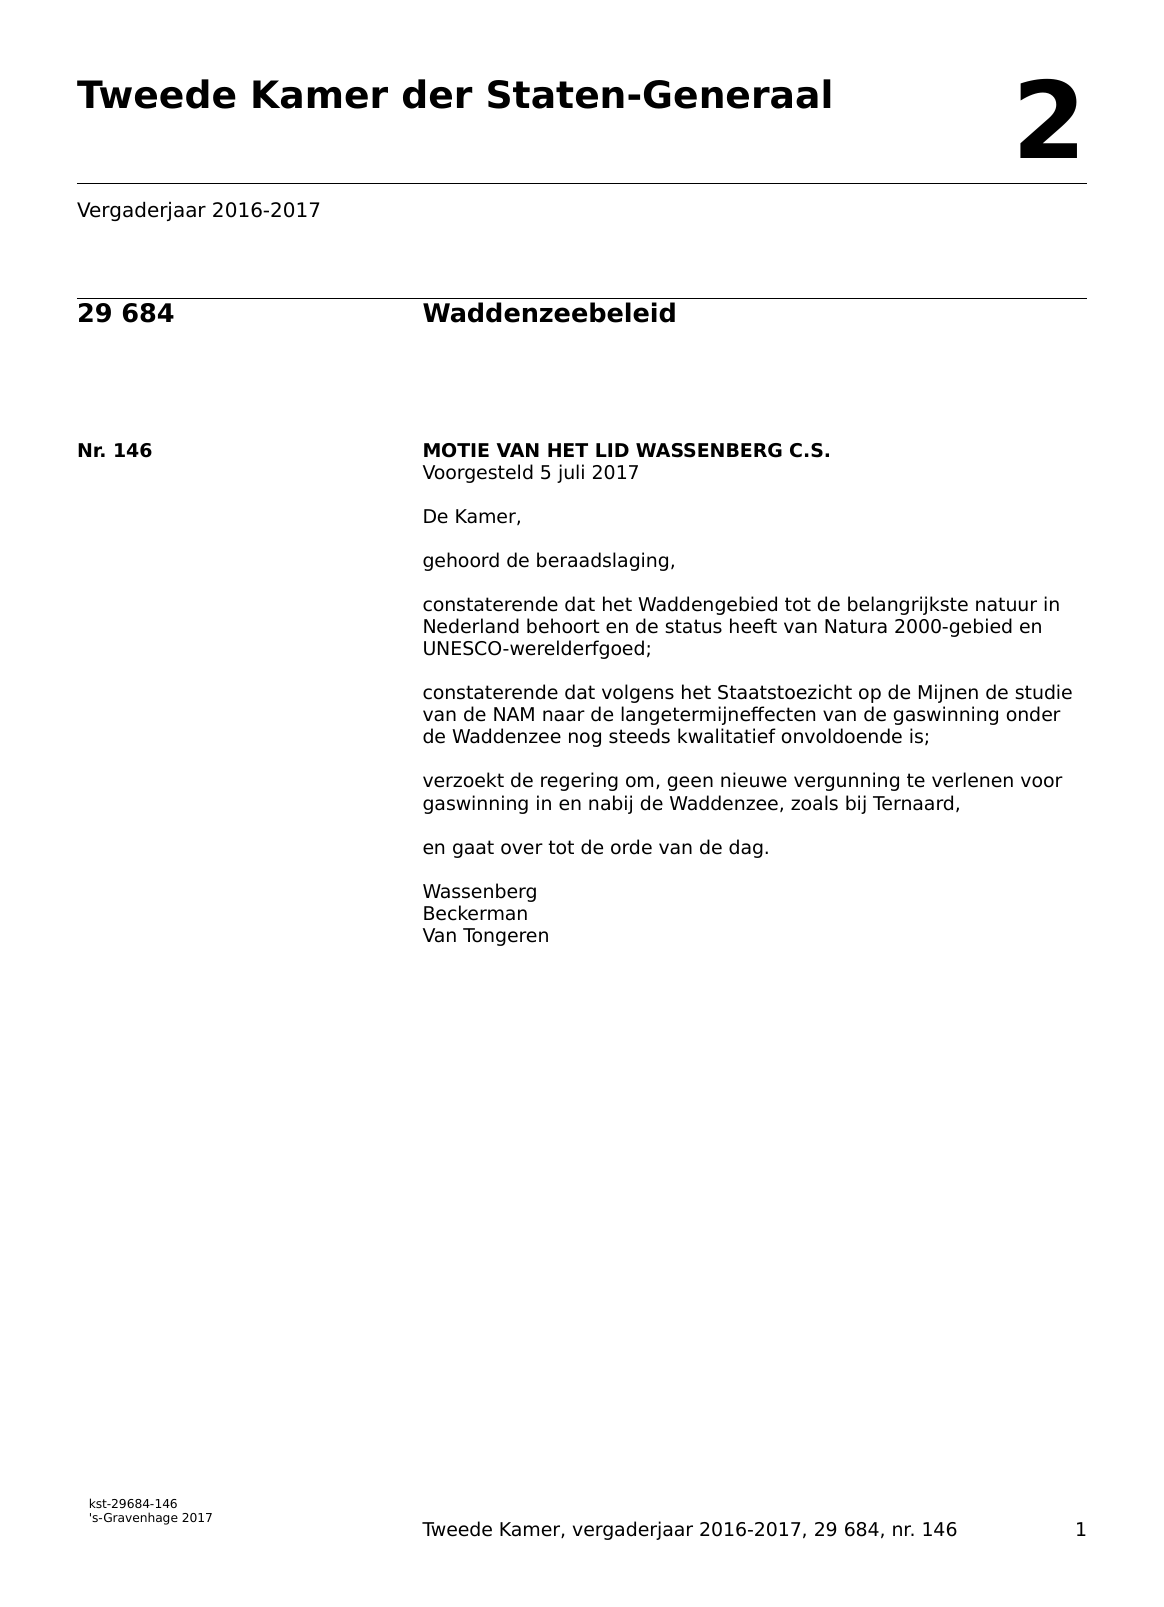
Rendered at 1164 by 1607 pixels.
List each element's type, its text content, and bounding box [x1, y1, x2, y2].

text Van Tongeren [422, 925, 1087, 947]
subtitle Nr. 146 MOTIE VAN HET LID WASSENBERG C.S. [77, 440, 1087, 462]
subtitle 29 684 Waddenzeebeleid [77, 299, 1087, 329]
text constaterende dat volgens het Staatstoezicht op de Mijnen de studie van de NAM naar de langetermijneffecten van de gaswinning onder de Waddenzee nog steeds kwalitatief onvoldoende is; [422, 682, 1087, 748]
text Wassenberg [422, 881, 1087, 903]
text 's-Gravenhage 2017 [88, 1511, 323, 1525]
text constaterende dat het Waddengebied tot de belangrijkste natuur in Nederland behoort en de status heeft van Natura 2000-gebied en UNESCO-werelderfgoed; [422, 594, 1087, 660]
table_header Tweede Kamer der Staten-Generaal [77, 59, 886, 183]
text gehoord de beraadslaging, [422, 550, 1087, 572]
table_cell Vergaderjaar 2016-2017 [77, 184, 1087, 298]
text Beckerman [422, 903, 1087, 925]
text en gaat over tot de orde van de dag. [422, 837, 1087, 858]
text verzoekt de regering om, geen nieuwe vergunning te verlenen voor gaswinning in en nabij de Waddenzee, zoals bij Ternaard, [422, 770, 1087, 814]
table_header 2 [886, 59, 1087, 183]
text kst-29684-146 [88, 1497, 323, 1511]
text Voorgesteld 5 juli 2017 [422, 462, 1087, 484]
text De Kamer, [422, 506, 1087, 528]
